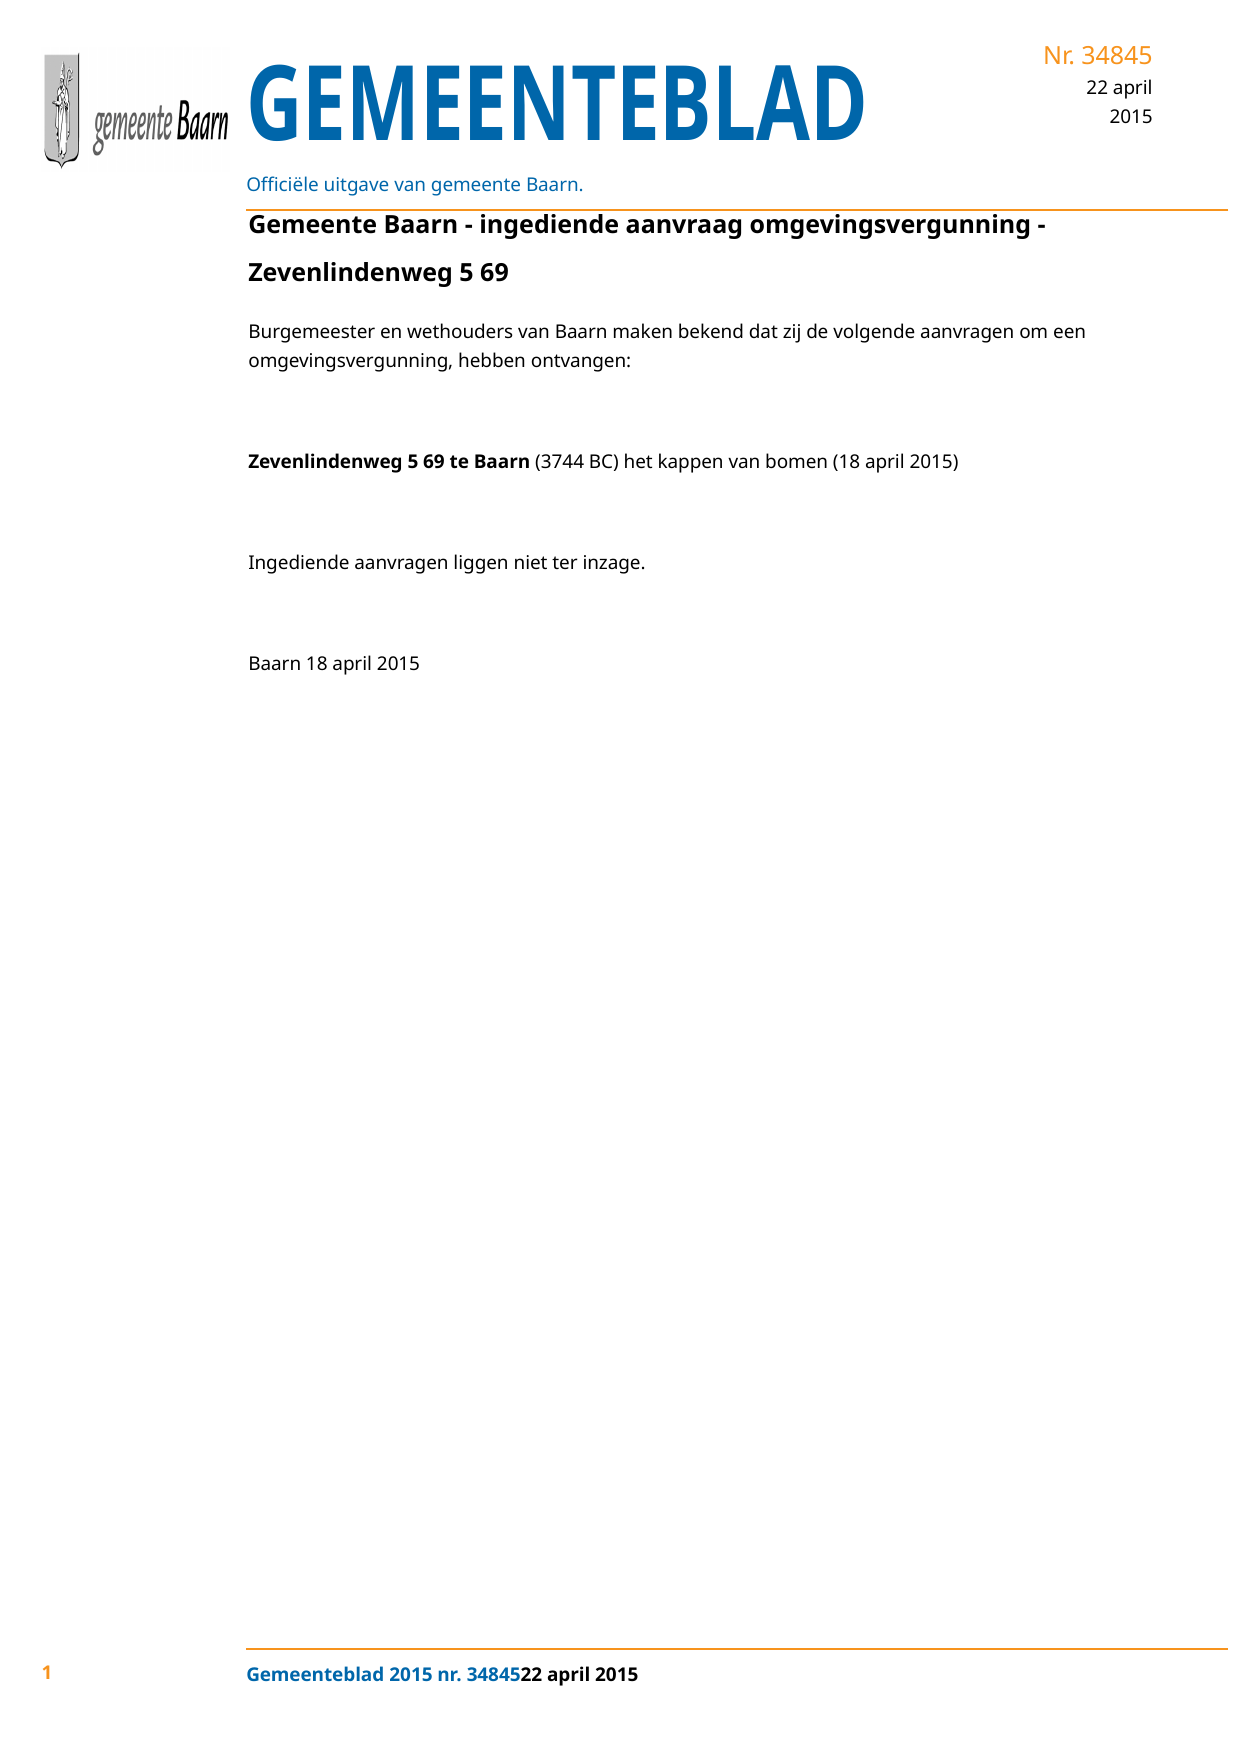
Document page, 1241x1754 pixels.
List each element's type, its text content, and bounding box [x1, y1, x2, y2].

text Ingediende aanvragen liggen niet ter inzage. [248, 549, 1152, 575]
text Zevenlindenweg 5 69 te Baarn (3744 BC) het kappen van bomen (18 april 2015) [248, 448, 1152, 474]
text Baarn 18 april 2015 [248, 650, 1152, 676]
text Burgemeester en wethouders van Baarn maken bekend dat zij de volgende aanvragen om een omgevingsvergunning, hebben ontvangen: [248, 318, 1152, 373]
picture [41, 47, 231, 172]
text Gemeente Baarn - ingediende aanvraag omgevingsvergunning - Zevenlindenweg 5 69 [248, 211, 1152, 288]
